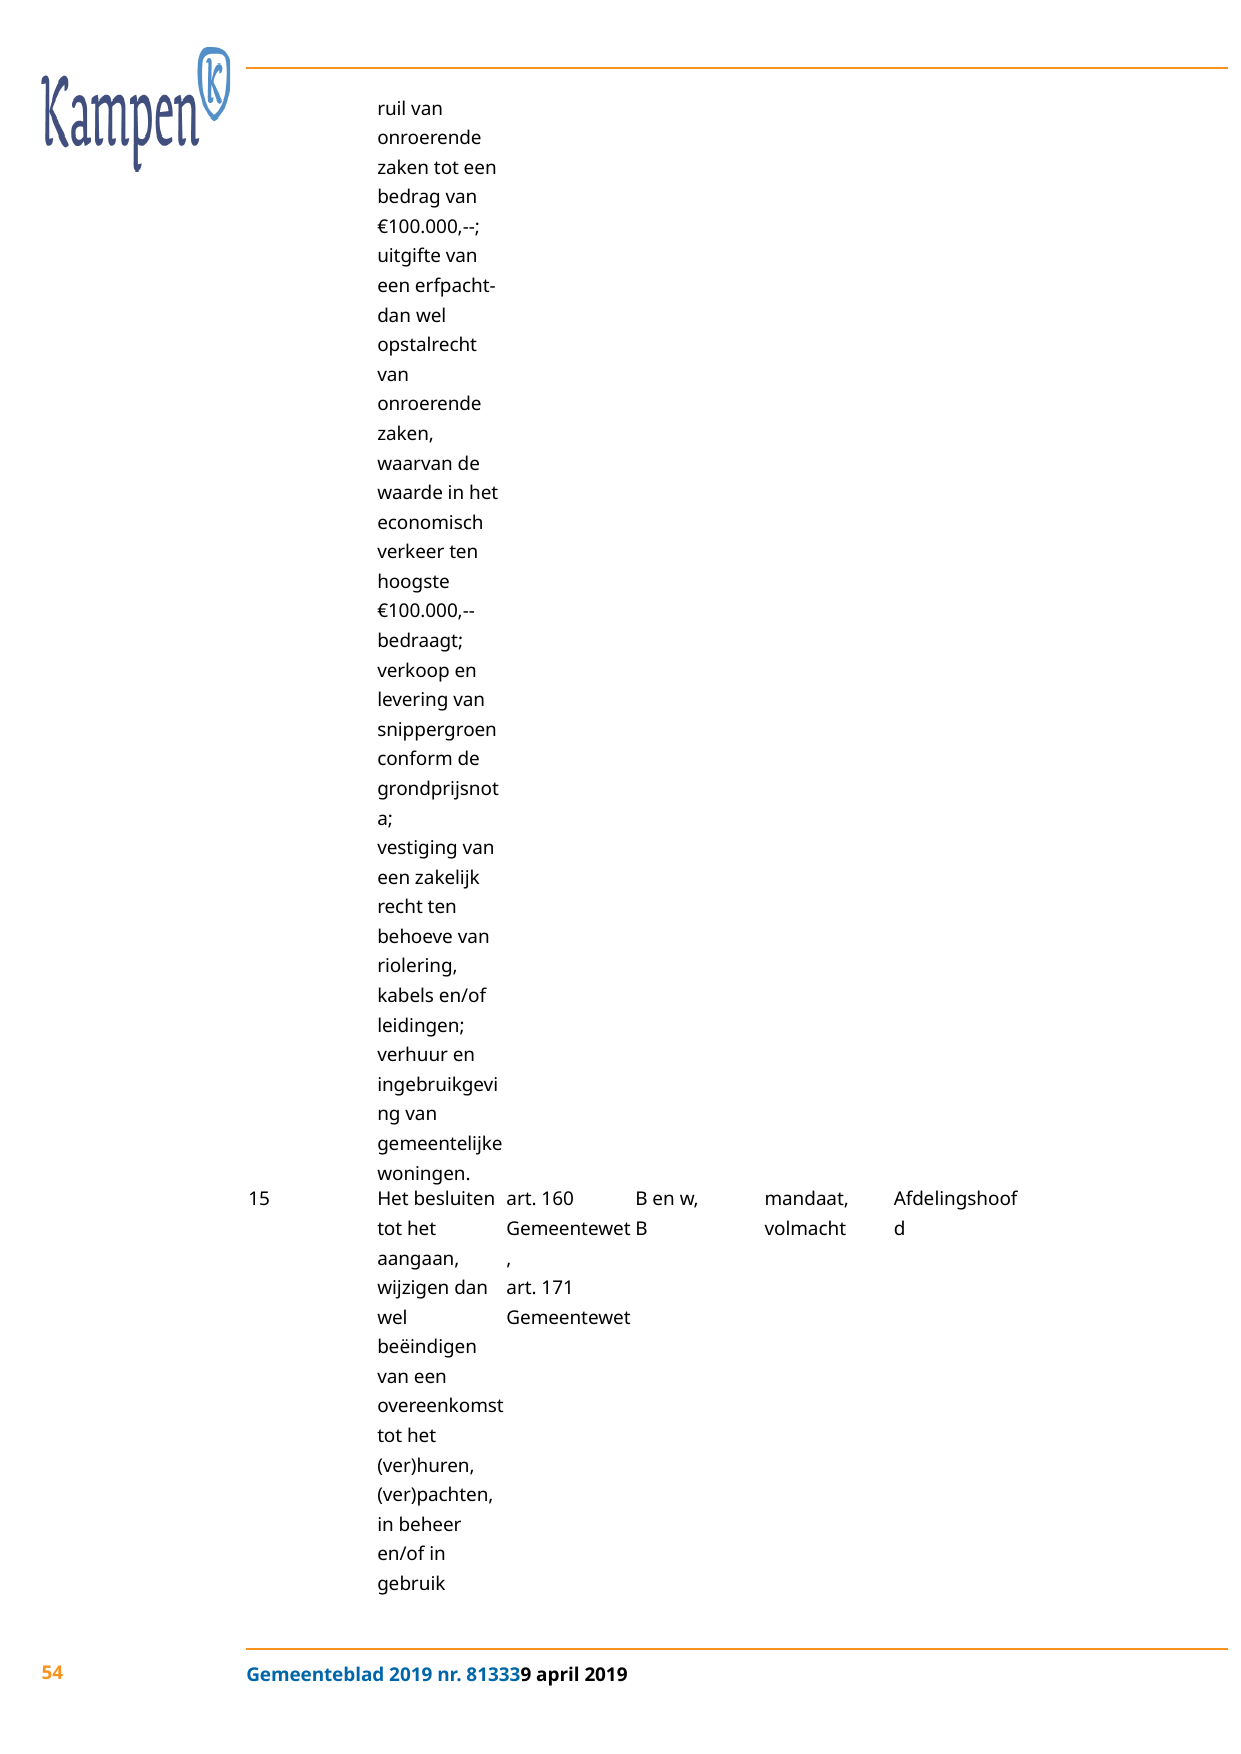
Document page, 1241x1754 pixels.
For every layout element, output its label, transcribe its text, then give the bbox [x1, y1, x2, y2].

table_cell [764, 95, 893, 1186]
table_cell Afdelingshoofd [894, 1186, 1022, 1596]
table_cell ruil van onroerende zaken tot een bedrag van €100.000,--; uitgifte van een erfpacht- dan wel opstalrecht van onroerende zaken, waarvan de waarde in het economisch verkeer ten hoogste €100.000,-- bedraagt; verkoop en levering van snippergroen conform de grondprijsnota; vestiging van een zakelijk recht ten behoeve van riolering, kabels en/of leidingen; verhuur en ingebruikgeving van gemeentelijke woningen. [377, 95, 506, 1186]
table_cell art. 160 Gemeentewet, art. 171 Gemeentewet [506, 1186, 635, 1596]
table_cell mandaat, volmacht [764, 1186, 893, 1596]
table_cell [1023, 1186, 1152, 1596]
table_cell [506, 95, 635, 1186]
picture [41, 47, 231, 172]
table_cell [1023, 95, 1152, 1186]
table_cell [635, 95, 764, 1186]
table_cell Het besluiten tot het aangaan, wijzigen dan wel beëindigen van een overeenkomst tot het (ver)huren, (ver)pachten, in beheer en/of in gebruik [377, 1186, 506, 1596]
table_cell 15 [248, 1186, 377, 1596]
table_cell [248, 95, 377, 1186]
table_cell B en w, B [635, 1186, 764, 1596]
table_cell [894, 95, 1022, 1186]
